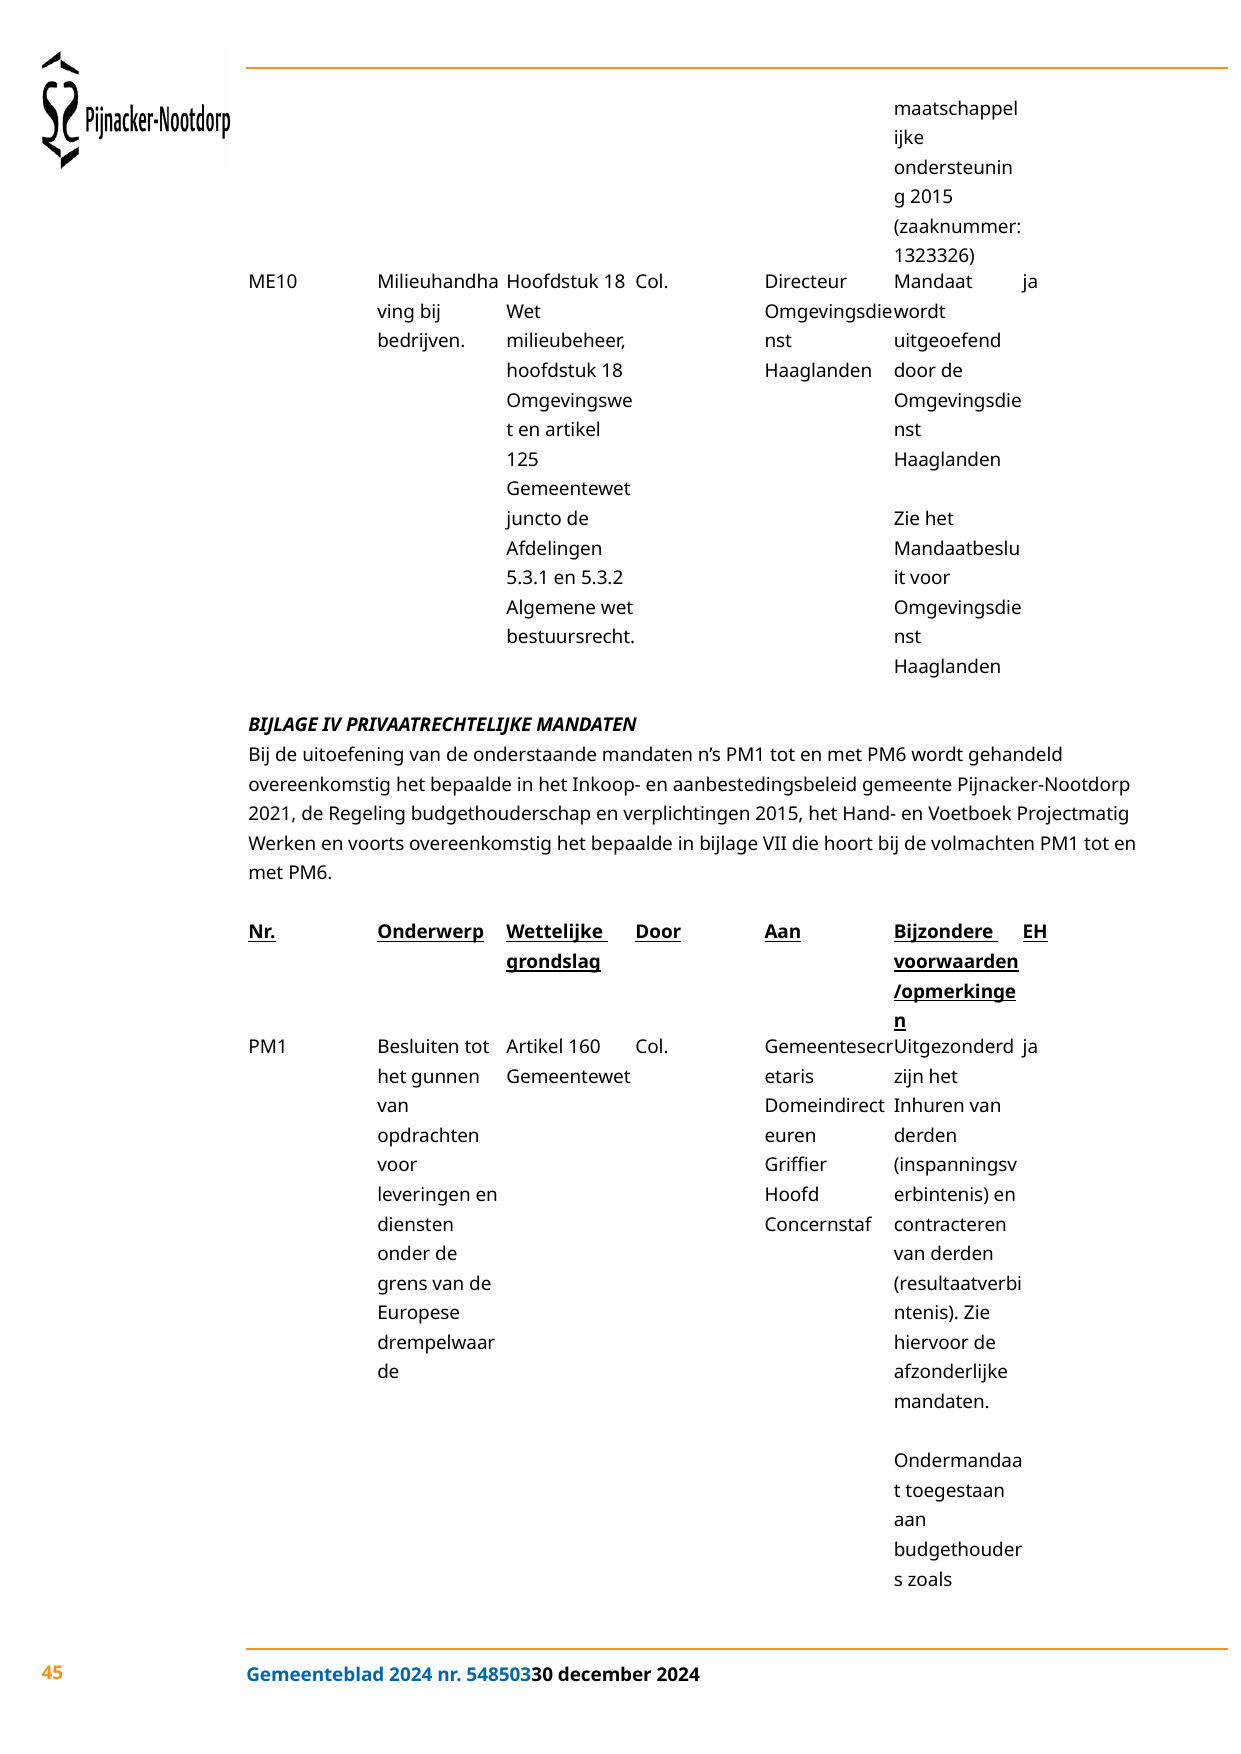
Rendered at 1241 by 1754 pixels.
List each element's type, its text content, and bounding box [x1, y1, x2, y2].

table_cell [1023, 95, 1152, 268]
table_cell Gemeentesecretaris Domeindirecteuren Griffier Hoofd Concernstaf [764, 1033, 893, 1591]
table_cell Hoofdstuk 18 Wet milieubeheer, hoofdstuk 18 Omgevingswet en artikel 125 Gemeentewet juncto de Afdelingen 5.3.1 en 5.3.2 Algemene wet bestuursrecht. [506, 269, 635, 679]
table_cell Besluiten tot het gunnen van opdrachten voor leveringen en diensten onder de grens van de Europese drempelwaarde [377, 1033, 506, 1591]
table_cell ME10 [248, 269, 377, 679]
table_cell maatschappelijke ondersteuning 2015 (zaaknummer: 1323326) [894, 95, 1022, 268]
table_header Aan [764, 919, 893, 1033]
picture [41, 47, 231, 172]
table_header Onderwerp [377, 919, 506, 1033]
table_cell [764, 95, 893, 268]
table_cell ja [1023, 1033, 1152, 1591]
table_cell ja [1023, 269, 1152, 679]
table_header EH [1023, 919, 1152, 1033]
table_cell Uitgezonderd zijn het Inhuren van derden (inspanningsverbintenis) en contracteren van derden (resultaatverbintenis). Zie hiervoor de afzonderlijke mandaten. Ondermandaat toegestaan aan budgethouders zoals [894, 1033, 1022, 1591]
table_cell PM1 [248, 1033, 377, 1591]
text BIJLAGE IV PRIVAATRECHTELIJKE MANDATEN [248, 712, 1152, 737]
table_cell [506, 95, 635, 268]
table_header Nr. [248, 919, 377, 1033]
table_cell [377, 95, 506, 268]
table_cell Col. [635, 1033, 764, 1591]
table_cell Mandaat wordt uitgeoefend door de Omgevingsdienst Haaglanden Zie het Mandaatbesluit voor Omgevingsdienst Haaglanden [894, 269, 1022, 679]
text Bij de uitoefening van de onderstaande mandaten n’s PM1 tot en met PM6 wordt gehandeld overeenkomstig het bepaalde in het Inkoop- en aanbestedingsbeleid gemeente Pijnacker-Nootdorp 2021, de Regeling budgethouderschap en verplichtingen 2015, het Hand- en Voetboek Projectmatig Werken en voorts overeenkomstig het bepaalde in bijlage VII die hoort bij de volmachten PM1 tot en met PM6. [248, 741, 1152, 885]
table_header Bijzondere voorwaarden/opmerkingen [894, 919, 1022, 1033]
table_cell [635, 95, 764, 268]
table_cell Directeur Omgevingsdienst Haaglanden [764, 269, 893, 679]
table_header Door [635, 919, 764, 1033]
table_header Wettelijke grondslag [506, 919, 635, 1033]
table_cell Artikel 160 Gemeentewet [506, 1033, 635, 1591]
table_cell Col. [635, 269, 764, 679]
table_cell [248, 95, 377, 268]
table_cell Milieuhandhaving bij bedrijven. [377, 269, 506, 679]
